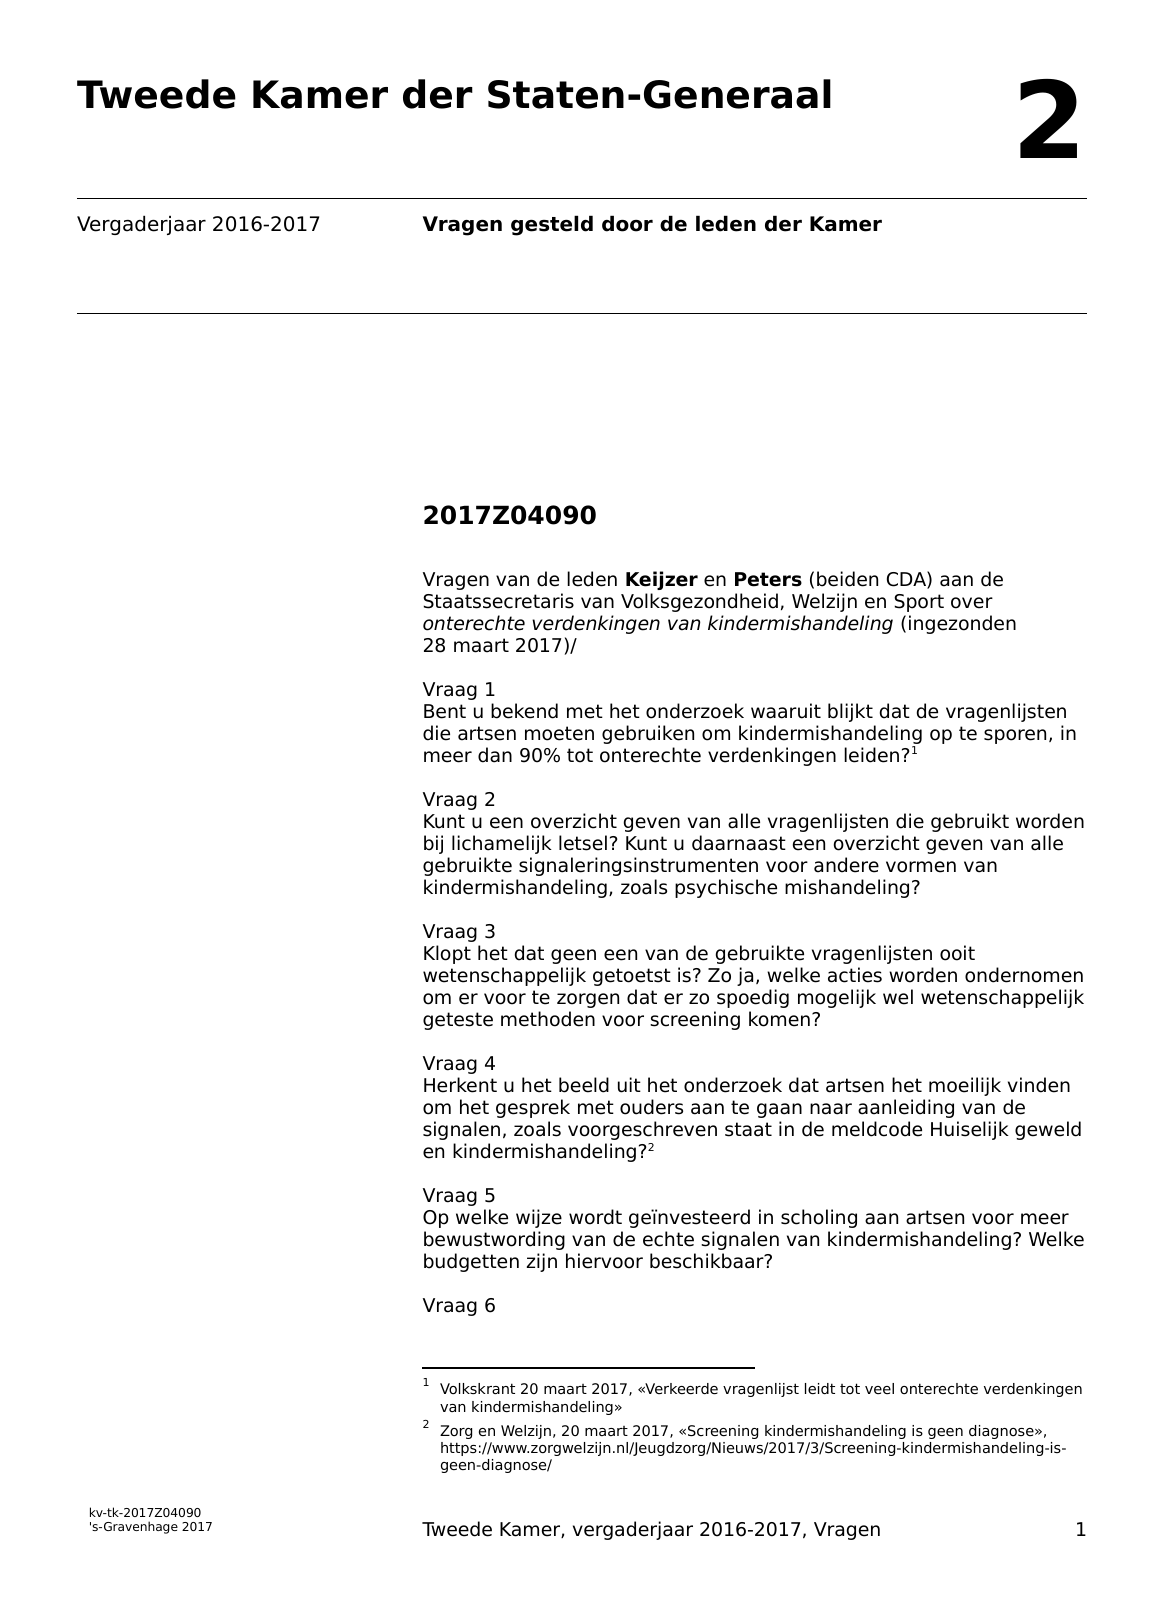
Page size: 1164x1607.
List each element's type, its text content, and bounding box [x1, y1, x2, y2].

text Vragen van de leden Keijzer en Peters (beiden CDA) aan de Staatssecretaris van Volksgezondheid, Welzijn en Sport over onterechte verdenkingen van kindermishandeling (ingezonden 28 maart 2017)/ [422, 569, 1087, 657]
text Vraag 1 [422, 679, 1087, 701]
table_cell Vergaderjaar 2016-2017 [77, 199, 422, 313]
text Op welke wijze wordt geïnvesteerd in scholing aan artsen voor meer bewustwording van de echte signalen van kindermishandeling? Welke budgetten zijn hiervoor beschikbaar? [422, 1207, 1087, 1273]
table_cell Vragen gesteld door de leden der Kamer [422, 199, 1087, 313]
text 2017Z04090 [422, 501, 1087, 531]
text Vraag 5 [422, 1185, 1087, 1207]
table_header Tweede Kamer der Staten-Generaal [77, 59, 886, 198]
text Vraag 4 [422, 1053, 1087, 1075]
text kv-tk-2017Z04090 [88, 1506, 323, 1520]
text Vraag 6 [422, 1295, 1087, 1317]
text Klopt het dat geen een van de gebruikte vragenlijsten ooit wetenschappelijk getoetst is? Zo ja, welke acties worden ondernomen om er voor te zorgen dat er zo spoedig mogelijk wel wetenschappelijk geteste methoden voor screening komen? [422, 943, 1087, 1031]
text Bent u bekend met het onderzoek waaruit blijkt dat de vragenlijsten die artsen moeten gebruiken om kindermishandeling op te sporen, in meer dan 90% tot onterechte verdenkingen leiden? [422, 701, 1087, 767]
text Herkent u het beeld uit het onderzoek dat artsen het moeilijk vinden om het gesprek met ouders aan te gaan naar aanleiding van de signalen, zoals voorgeschreven staat in de meldcode Huiselijk geweld en kindermishandeling? [422, 1075, 1087, 1163]
text 's-Gravenhage 2017 [88, 1520, 323, 1534]
table_header 2 [886, 59, 1087, 198]
text Volkskrant 20 maart 2017, «Verkeerde vragenlijst leidt tot veel onterechte verdenkingen van kindermishandeling» [422, 1377, 1087, 1416]
text Kunt u een overzicht geven van alle vragenlijsten die gebruikt worden bij lichamelijk letsel? Kunt u daarnaast een overzicht geven van alle gebruikte signaleringsinstrumenten voor andere vormen van kindermishandeling, zoals psychische mishandeling? [422, 811, 1087, 899]
text Zorg en Welzijn, 20 maart 2017, «Screening kindermishandeling is geen diagnose», https://www.zorgwelzijn.nl/Jeugdzorg/Nieuws/2017/3/Screening-kindermishandeling-is-geen-diagnose/ [422, 1418, 1087, 1474]
text Vraag 2 [422, 789, 1087, 811]
text Vraag 3 [422, 921, 1087, 943]
